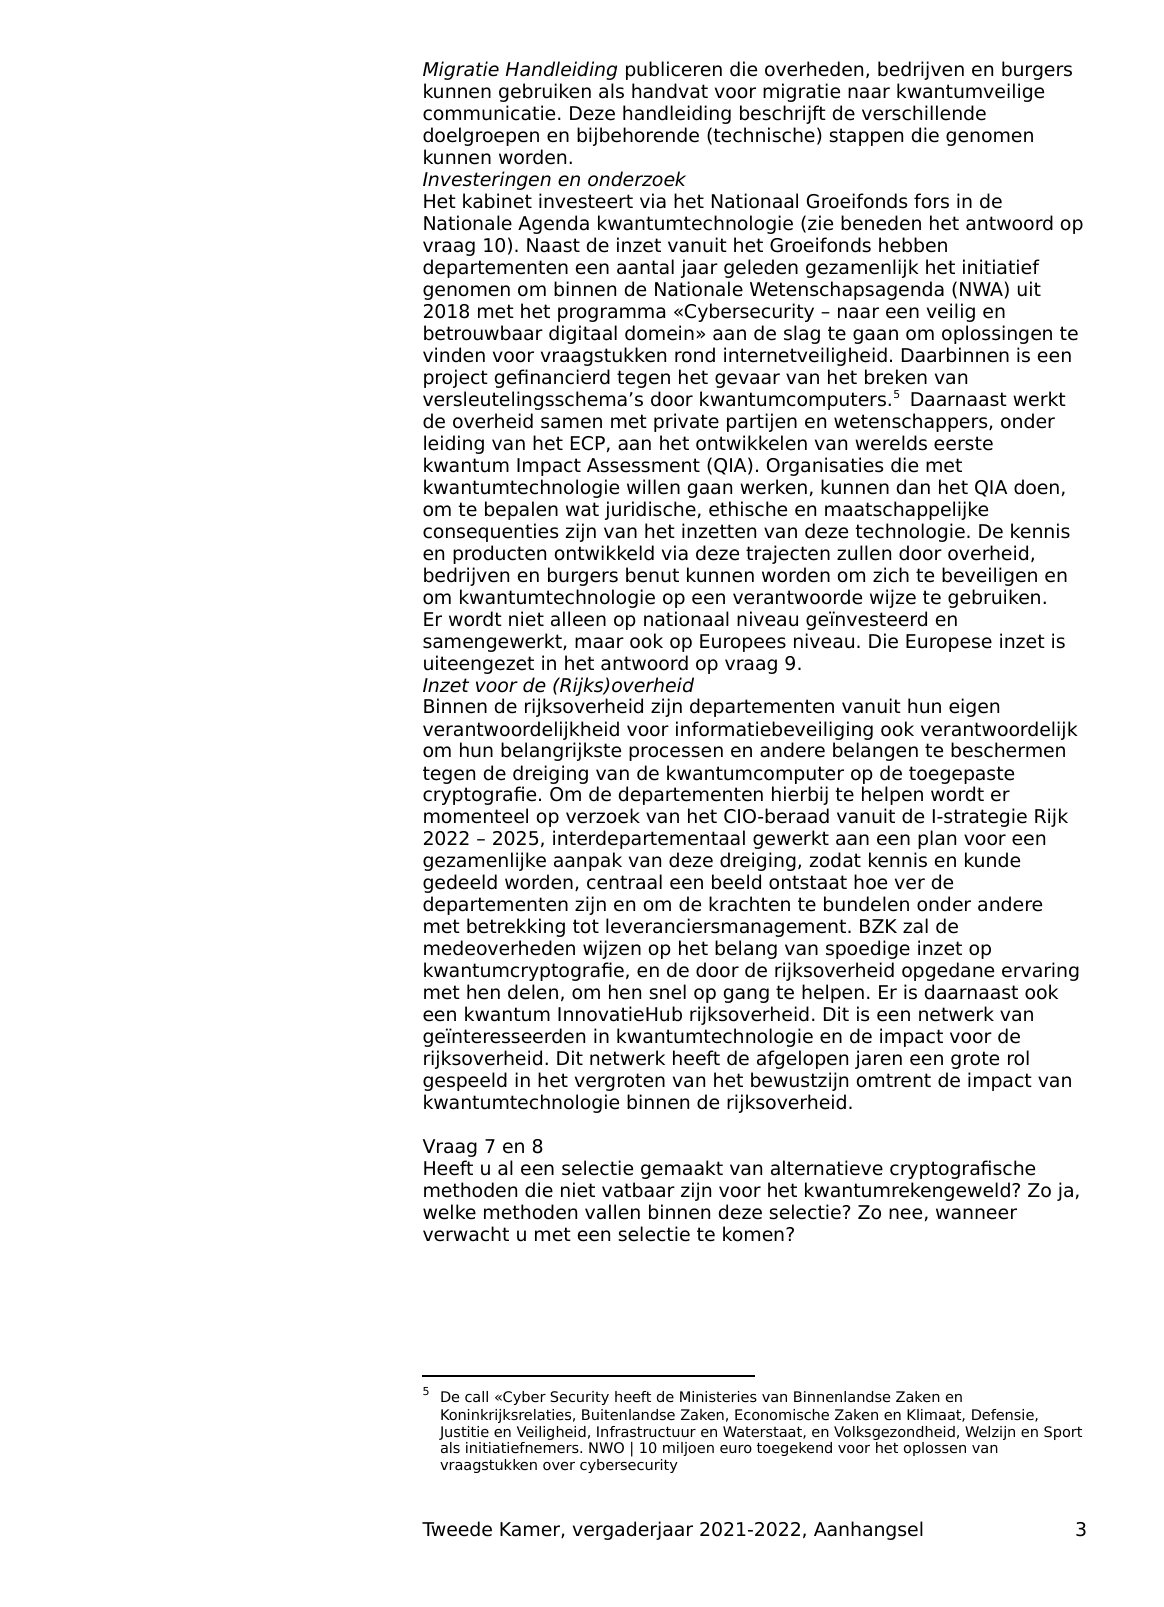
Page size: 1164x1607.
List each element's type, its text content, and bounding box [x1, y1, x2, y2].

text Investeringen en onderzoek [422, 169, 1087, 191]
text Vraag 7 en 8 [422, 1136, 1087, 1158]
text Binnen de rijksoverheid zijn departementen vanuit hun eigen verantwoordelijkheid voor informatiebeveiliging ook verantwoordelijk om hun belangrijkste processen en andere belangen te beschermen tegen de dreiging van de kwantumcomputer op de toegepaste cryptografie. Om de departementen hierbij te helpen wordt er momenteel op verzoek van het CIO-beraad vanuit de I-strategie Rijk 2022 – 2025, interdepartementaal gewerkt aan een plan voor een gezamenlijke aanpak van deze dreiging, zodat kennis en kunde gedeeld worden, centraal een beeld ontstaat hoe ver de departementen zijn en om de krachten te bundelen onder andere met betrekking tot leveranciersmanagement. BZK zal de medeoverheden wijzen op het belang van spoedige inzet op kwantumcryptografie, en de door de rijksoverheid opgedane ervaring met hen delen, om hen snel op gang te helpen. Er is daarnaast ook een kwantum InnovatieHub rijksoverheid. Dit is een netwerk van geïnteresseerden in kwantumtechnologie en de impact voor de rijksoverheid. Dit netwerk heeft de afgelopen jaren een grote rol gespeeld in het vergroten van het bewustzijn omtrent de impact van kwantumtechnologie binnen de rijksoverheid. [422, 696, 1087, 1114]
text Inzet voor de (Rijks)overheid [422, 674, 1087, 696]
text Er wordt niet alleen op nationaal niveau geïnvesteerd en samengewerkt, maar ook op Europees niveau. Die Europese inzet is uiteengezet in het antwoord op vraag 9. [422, 608, 1087, 674]
text De call «Cyber Security heeft de Ministeries van Binnenlandse Zaken en Koninkrijksrelaties, Buitenlandse Zaken, Economische Zaken en Klimaat, Defensie, Justitie en Veiligheid, Infrastructuur en Waterstaat, en Volksgezondheid, Welzijn en Sport als initiatiefnemers. NWO | 10 miljoen euro toegekend voor het oplossen van vraagstukken over cybersecurity [422, 1385, 1087, 1474]
text Heeft u al een selectie gemaakt van alternatieve cryptografische methoden die niet vatbaar zijn voor het kwantumrekengeweld? Zo ja, welke methoden vallen binnen deze selectie? Zo nee, wanneer verwacht u met een selectie te komen? [422, 1158, 1087, 1246]
text Het kabinet investeert via het Nationaal Groeifonds fors in de Nationale Agenda kwantumtechnologie (zie beneden het antwoord op vraag 10). Naast de inzet vanuit het Groeifonds hebben departementen een aantal jaar geleden gezamenlijk het initiatief genomen om binnen de Nationale Wetenschapsagenda (NWA) uit 2018 met het programma «Cybersecurity – naar een veilig en betrouwbaar digitaal domein» aan de slag te gaan om oplossingen te vinden voor vraagstukken rond internetveiligheid. Daarbinnen is een project gefinancierd tegen het gevaar van het breken van versleutelingsschema’s door kwantumcomputers. Daarnaast werkt de overheid samen met private partijen en wetenschappers, onder leiding van het ECP, aan het ontwikkelen van werelds eerste kwantum Impact Assessment (QIA). Organisaties die met kwantumtechnologie willen gaan werken, kunnen dan het QIA doen, om te bepalen wat juridische, ethische en maatschappelijke consequenties zijn van het inzetten van deze technologie. De kennis en producten ontwikkeld via deze trajecten zullen door overheid, bedrijven en burgers benut kunnen worden om zich te beveiligen en om kwantumtechnologie op een verantwoorde wijze te gebruiken. [422, 191, 1087, 608]
text Migratie Handleiding publiceren die overheden, bedrijven en burgers kunnen gebruiken als handvat voor migratie naar kwantumveilige communicatie. Deze handleiding beschrijft de verschillende doelgroepen en bijbehorende (technische) stappen die genomen kunnen worden. [422, 59, 1087, 169]
